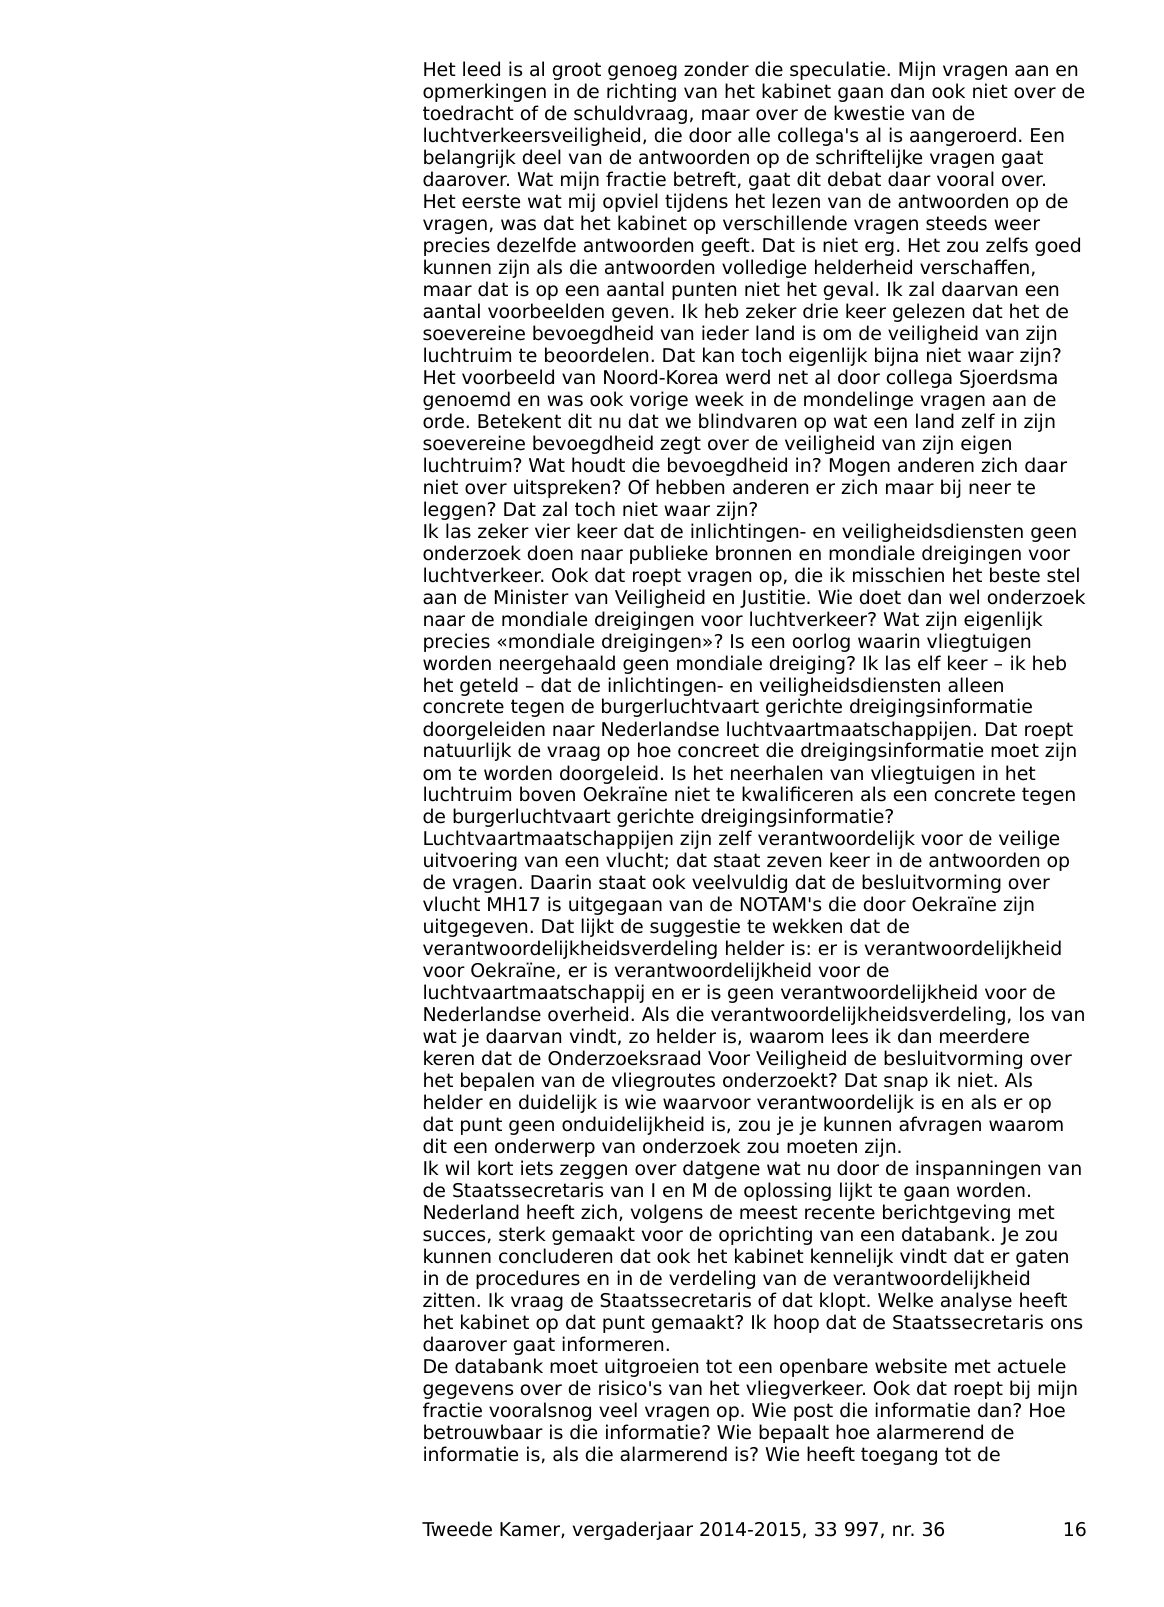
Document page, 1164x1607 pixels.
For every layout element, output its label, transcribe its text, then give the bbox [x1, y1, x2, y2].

text Luchtvaartmaatschappijen zijn zelf verantwoordelijk voor de veilige uitvoering van een vlucht; dat staat zeven keer in de antwoorden op de vragen. Daarin staat ook veelvuldig dat de besluitvorming over vlucht MH17 is uitgegaan van de NOTAM's die door Oekraïne zijn uitgegeven. Dat lijkt de suggestie te wekken dat de verantwoordelijkheidsverdeling helder is: er is verantwoordelijkheid voor Oekraïne, er is verantwoordelijkheid voor de luchtvaartmaatschappij en er is geen verantwoordelijkheid voor de Nederlandse overheid. Als die verantwoordelijkheidsverdeling, los van wat je daarvan vindt, zo helder is, waarom lees ik dan meerdere keren dat de Onderzoeksraad Voor Veiligheid de besluitvorming over het bepalen van de vliegroutes onderzoekt? Dat snap ik niet. Als helder en duidelijk is wie waarvoor verantwoordelijk is en als er op dat punt geen onduidelijkheid is, zou je je kunnen afvragen waarom dit een onderwerp van onderzoek zou moeten zijn. [422, 828, 1087, 1158]
text Het eerste wat mij opviel tijdens het lezen van de antwoorden op de vragen, was dat het kabinet op verschillende vragen steeds weer precies dezelfde antwoorden geeft. Dat is niet erg. Het zou zelfs goed kunnen zijn als die antwoorden volledige helderheid verschaffen, maar dat is op een aantal punten niet het geval. Ik zal daarvan een aantal voorbeelden geven. Ik heb zeker drie keer gelezen dat het de soevereine bevoegdheid van ieder land is om de veiligheid van zijn luchtruim te beoordelen. Dat kan toch eigenlijk bijna niet waar zijn? Het voorbeeld van Noord-Korea werd net al door collega Sjoerdsma genoemd en was ook vorige week in de mondelinge vragen aan de orde. Betekent dit nu dat we blindvaren op wat een land zelf in zijn soevereine bevoegdheid zegt over de veiligheid van zijn eigen luchtruim? Wat houdt die bevoegdheid in? Mogen anderen zich daar niet over uitspreken? Of hebben anderen er zich maar bij neer te leggen? Dat zal toch niet waar zijn? [422, 191, 1087, 521]
text De databank moet uitgroeien tot een openbare website met actuele gegevens over de risico's van het vliegverkeer. Ook dat roept bij mijn fractie vooralsnog veel vragen op. Wie post die informatie dan? Hoe betrouwbaar is die informatie? Wie bepaalt hoe alarmerend de informatie is, als die alarmerend is? Wie heeft toegang tot de [422, 1356, 1087, 1466]
text Ik wil kort iets zeggen over datgene wat nu door de inspanningen van de Staatssecretaris van I en M de oplossing lijkt te gaan worden. Nederland heeft zich, volgens de meest recente berichtgeving met succes, sterk gemaakt voor de oprichting van een databank. Je zou kunnen concluderen dat ook het kabinet kennelijk vindt dat er gaten in de procedures en in de verdeling van de verantwoordelijkheid zitten. Ik vraag de Staatssecretaris of dat klopt. Welke analyse heeft het kabinet op dat punt gemaakt? Ik hoop dat de Staatssecretaris ons daarover gaat informeren. [422, 1158, 1087, 1356]
text Ik las zeker vier keer dat de inlichtingen- en veiligheidsdiensten geen onderzoek doen naar publieke bronnen en mondiale dreigingen voor luchtverkeer. Ook dat roept vragen op, die ik misschien het beste stel aan de Minister van Veiligheid en Justitie. Wie doet dan wel onderzoek naar de mondiale dreigingen voor luchtverkeer? Wat zijn eigenlijk precies «mondiale dreigingen»? Is een oorlog waarin vliegtuigen worden neergehaald geen mondiale dreiging? Ik las elf keer – ik heb het geteld – dat de inlichtingen- en veiligheidsdiensten alleen concrete tegen de burgerluchtvaart gerichte dreigingsinformatie doorgeleiden naar Nederlandse luchtvaartmaatschappijen. Dat roept natuurlijk de vraag op hoe concreet die dreigingsinformatie moet zijn om te worden doorgeleid. Is het neerhalen van vliegtuigen in het luchtruim boven Oekraïne niet te kwalificeren als een concrete tegen de burgerluchtvaart gerichte dreigingsinformatie? [422, 521, 1087, 828]
text Het leed is al groot genoeg zonder die speculatie. Mijn vragen aan en opmerkingen in de richting van het kabinet gaan dan ook niet over de toedracht of de schuldvraag, maar over de kwestie van de luchtverkeersveiligheid, die door alle collega's al is aangeroerd. Een belangrijk deel van de antwoorden op de schriftelijke vragen gaat daarover. Wat mijn fractie betreft, gaat dit debat daar vooral over. [422, 59, 1087, 191]
